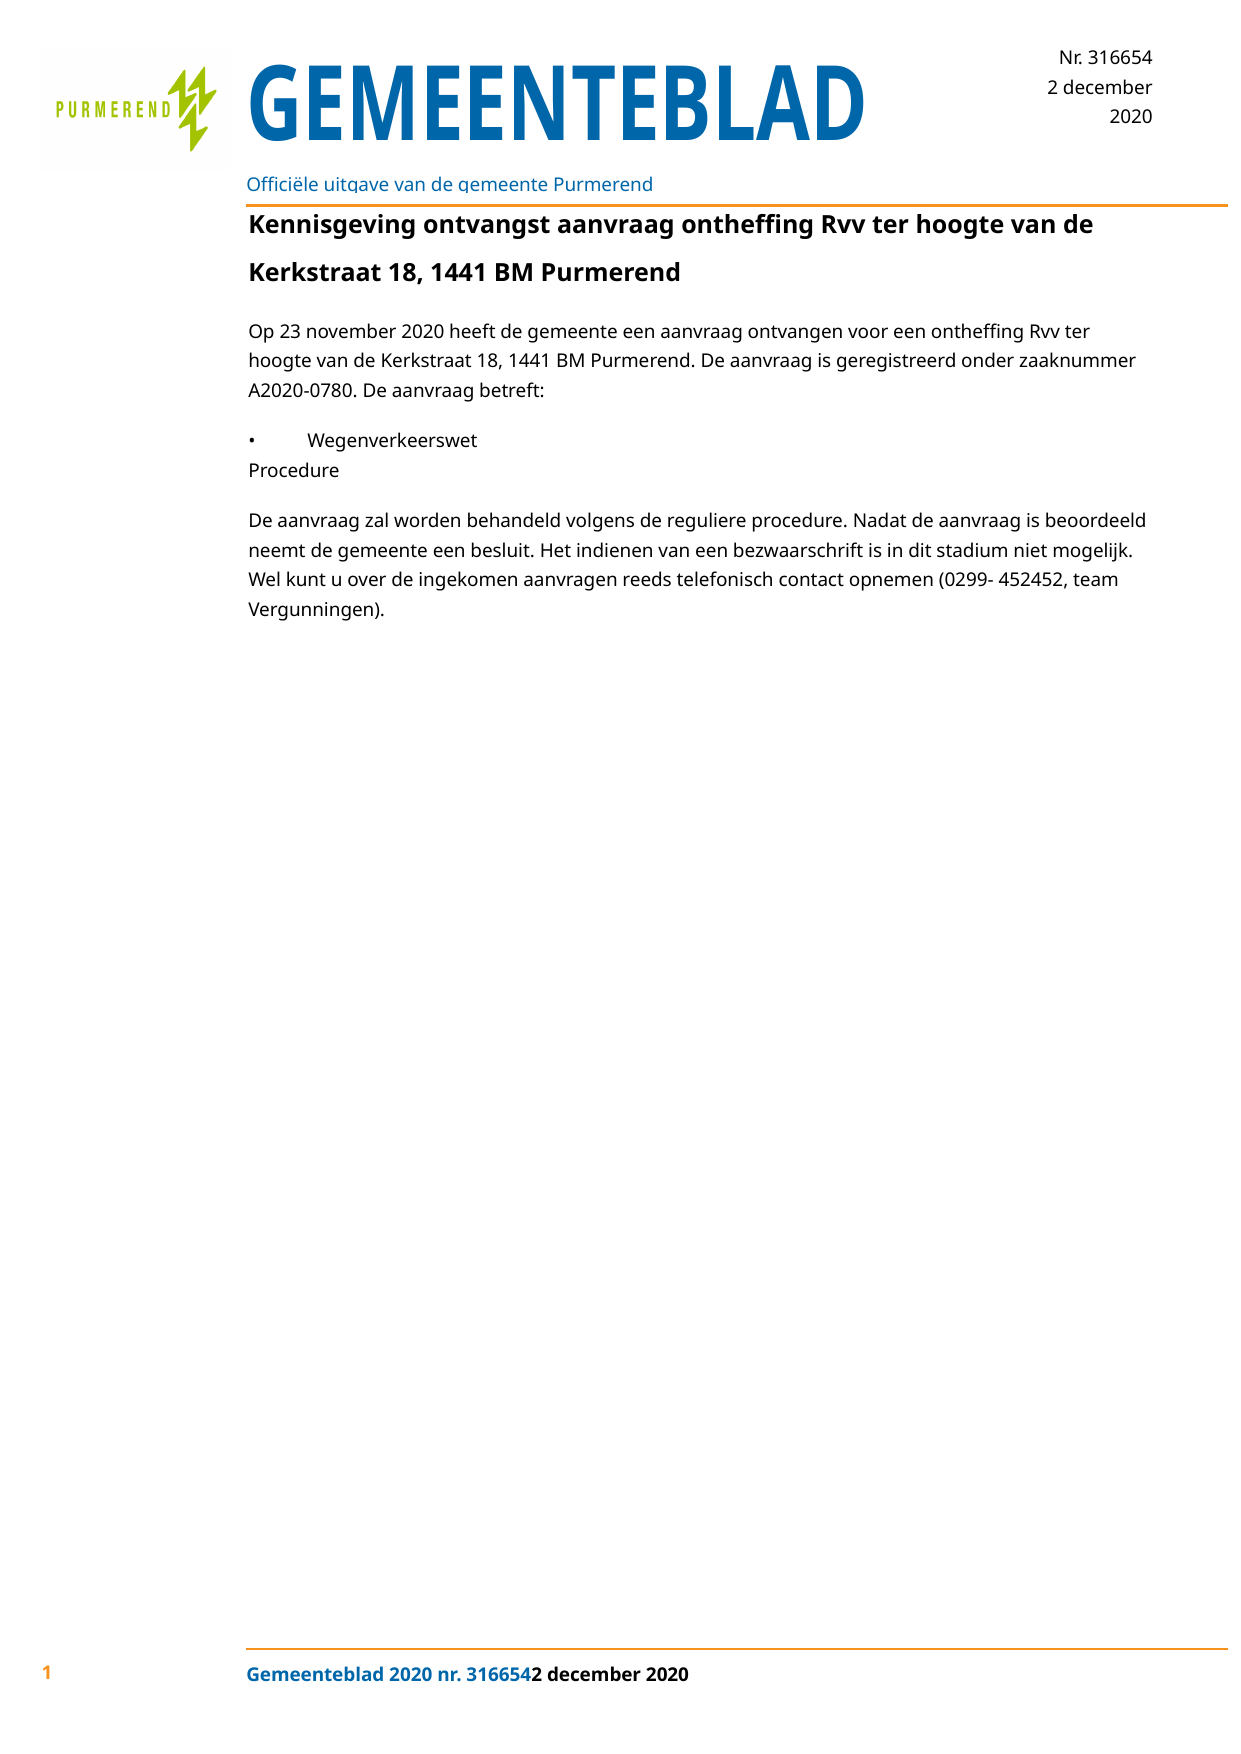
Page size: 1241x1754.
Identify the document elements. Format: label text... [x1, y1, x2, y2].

list Wegenverkeerswet [248, 427, 1152, 453]
text De aanvraag zal worden behandeld volgens de reguliere procedure. Nadat de aanvraag is beoordeeld neemt de gemeente een besluit. Het indienen van een bezwaarschrift is in dit stadium niet mogelijk. Wel kunt u over de ingekomen aanvragen reeds telefonisch contact opnemen (0299- 452452, team Vergunningen). [248, 507, 1152, 622]
text Procedure [248, 457, 1152, 483]
picture [41, 47, 231, 172]
text Kennisgeving ontvangst aanvraag ontheffing Rvv ter hoogte van de Kerkstraat 18, 1441 BM Purmerend [248, 207, 1152, 288]
text Op 23 november 2020 heeft de gemeente een aanvraag ontvangen voor een ontheffing Rvv ter hoogte van de Kerkstraat 18, 1441 BM Purmerend. De aanvraag is geregistreerd onder zaaknummer A2020-0780. De aanvraag betreft: [248, 318, 1152, 403]
